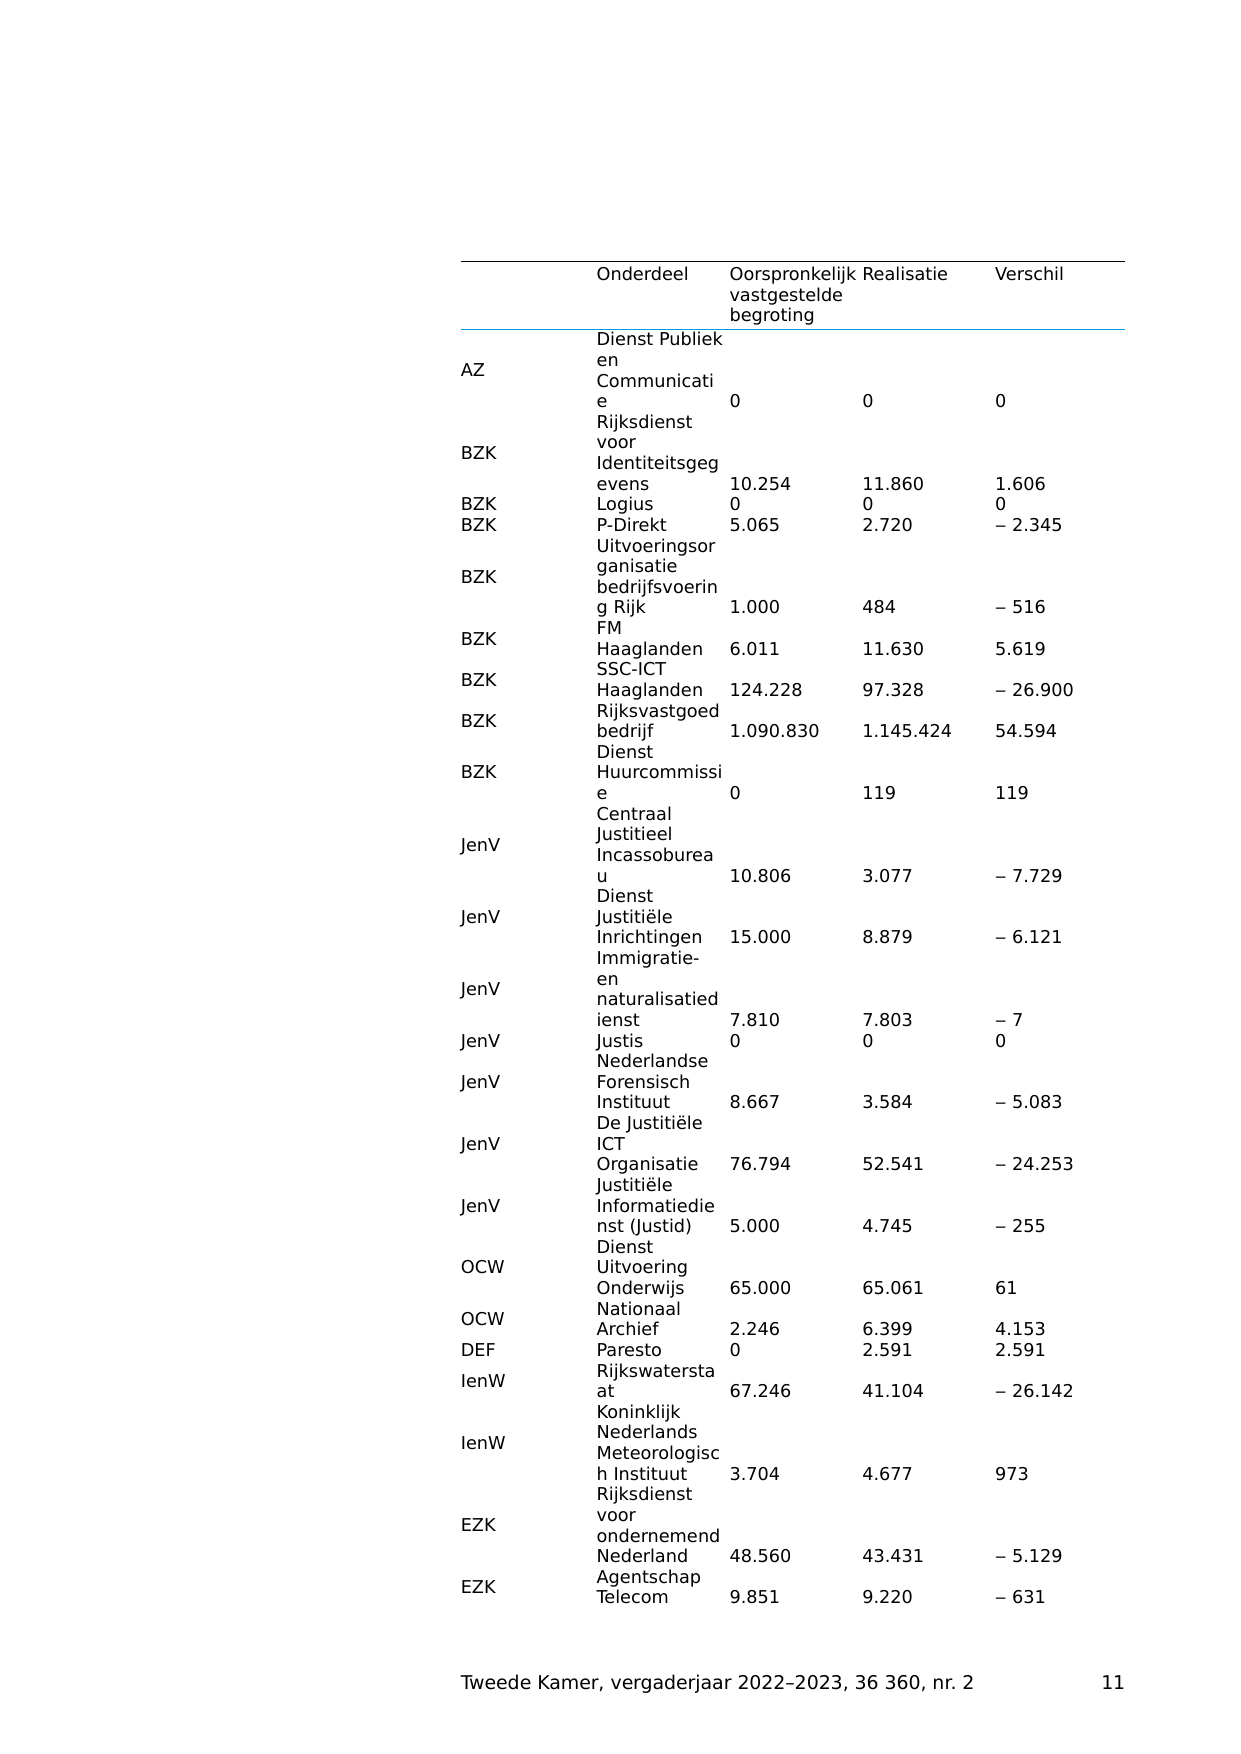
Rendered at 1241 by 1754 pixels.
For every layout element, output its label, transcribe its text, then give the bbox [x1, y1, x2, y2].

table_cell 1.145.424 [859, 701, 992, 742]
table_cell ‒ 631 [992, 1567, 1125, 1608]
table_cell 124.228 [726, 659, 859, 701]
table_cell Rijksdienst voor Identiteitsgegevens [594, 412, 726, 494]
table_cell Dienst Uitvoering Onderwijs [594, 1237, 726, 1299]
table_cell 2.591 [992, 1340, 1125, 1361]
table_cell Koninklijk Nederlands Meteorologisch Instituut [594, 1402, 726, 1484]
table_cell Paresto [594, 1340, 726, 1361]
table_cell 4.677 [859, 1402, 992, 1484]
table_cell 97.328 [859, 659, 992, 701]
table_cell 8.667 [726, 1051, 859, 1113]
table_cell 0 [992, 330, 1125, 412]
table_cell ‒ 6.121 [992, 886, 1125, 948]
table_cell 973 [992, 1402, 1125, 1484]
table_cell 10.806 [726, 804, 859, 886]
table_cell BZK [461, 742, 593, 804]
table_cell BZK [461, 701, 593, 742]
table_header Tabel 1.8 Kapitaaluitgaven 2022 van de baten-lastenagentschappen ( x € 1.000) [461, 213, 1125, 261]
table_cell Oorspronkelijk vastgestelde begroting [726, 262, 859, 329]
table_cell 1.090.830 [726, 701, 859, 742]
table_cell De Justitiële ICT Organisatie [594, 1113, 726, 1175]
table_cell Rijksdienst voor ondernemend Nederland [594, 1484, 726, 1567]
table_cell Justitiële Informatiedienst (Justid) [594, 1175, 726, 1237]
table_cell 52.541 [859, 1113, 992, 1175]
table_cell 65.061 [859, 1237, 992, 1299]
table_cell JenV [461, 1113, 593, 1175]
table_cell 41.104 [859, 1361, 992, 1402]
table_cell 0 [726, 330, 859, 412]
table_cell 1.606 [992, 412, 1125, 494]
table_cell EZK [461, 1484, 593, 1567]
table_cell Justis [594, 1031, 726, 1051]
table_cell Nationaal Archief [594, 1299, 726, 1340]
table_cell OCW [461, 1237, 593, 1299]
table_cell 119 [859, 742, 992, 804]
table_cell ‒ 5.129 [992, 1484, 1125, 1567]
table_cell JenV [461, 804, 593, 886]
table_cell BZK [461, 494, 593, 515]
table_cell 11.630 [859, 618, 992, 659]
table_cell 3.077 [859, 804, 992, 886]
table_cell FM Haaglanden [594, 618, 726, 659]
table_cell ‒ 26.900 [992, 659, 1125, 701]
table_cell 76.794 [726, 1113, 859, 1175]
table_cell 48.560 [726, 1484, 859, 1567]
table_cell OCW [461, 1299, 593, 1340]
table_cell 11.860 [859, 412, 992, 494]
table_cell [461, 262, 593, 329]
table_cell 119 [992, 742, 1125, 804]
table_cell BZK [461, 618, 593, 659]
table_cell JenV [461, 1051, 593, 1113]
table_cell 5.000 [726, 1175, 859, 1237]
table_cell Rijksvastgoedbedrijf [594, 701, 726, 742]
table_cell 5.619 [992, 618, 1125, 659]
table_cell 0 [726, 1031, 859, 1051]
table_cell ‒ 516 [992, 536, 1125, 618]
table_cell 43.431 [859, 1484, 992, 1567]
table_cell ‒ 7.729 [992, 804, 1125, 886]
table_cell JenV [461, 1175, 593, 1237]
table_cell 3.584 [859, 1051, 992, 1113]
table_cell 0 [859, 1031, 992, 1051]
table_cell 2.246 [726, 1299, 859, 1340]
table_cell P-Direkt [594, 515, 726, 536]
table_cell AZ [461, 330, 593, 412]
table_cell 2.720 [859, 515, 992, 536]
table_cell ‒ 26.142 [992, 1361, 1125, 1402]
table_cell JenV [461, 948, 593, 1031]
table_cell 3.704 [726, 1402, 859, 1484]
table_cell 6.399 [859, 1299, 992, 1340]
table_cell 10.254 [726, 412, 859, 494]
table_cell 9.851 [726, 1567, 859, 1608]
table_cell BZK [461, 659, 593, 701]
table_cell ‒ 2.345 [992, 515, 1125, 536]
table_cell Immigratie- en naturalisatiedienst [594, 948, 726, 1031]
table_cell IenW [461, 1402, 593, 1484]
table_cell Dienst Justitiële Inrichtingen [594, 886, 726, 948]
table_cell 0 [726, 1340, 859, 1361]
table_cell ‒ 255 [992, 1175, 1125, 1237]
table_cell 5.065 [726, 515, 859, 536]
table_cell BZK [461, 515, 593, 536]
table_cell Nederlandse Forensisch Instituut [594, 1051, 726, 1113]
table_cell 6.011 [726, 618, 859, 659]
table_cell Realisatie [859, 262, 992, 329]
table_cell IenW [461, 1361, 593, 1402]
table_cell ‒ 24.253 [992, 1113, 1125, 1175]
table_cell 0 [992, 494, 1125, 515]
table_cell ‒ 5.083 [992, 1051, 1125, 1113]
table_cell Dienst Huurcommissie [594, 742, 726, 804]
table_cell 9.220 [859, 1567, 992, 1608]
table_cell 2.591 [859, 1340, 992, 1361]
table_cell Rijkswaterstaat [594, 1361, 726, 1402]
table_cell EZK [461, 1567, 593, 1608]
table_cell 4.745 [859, 1175, 992, 1237]
table_cell 61 [992, 1237, 1125, 1299]
table_cell JenV [461, 886, 593, 948]
table_cell 1.000 [726, 536, 859, 618]
table_cell SSC-ICT Haaglanden [594, 659, 726, 701]
table_cell 67.246 [726, 1361, 859, 1402]
table_cell 0 [859, 494, 992, 515]
table_cell 7.803 [859, 948, 992, 1031]
table_cell 54.594 [992, 701, 1125, 742]
table_cell Dienst Publiek en Communicatie [594, 330, 726, 412]
table_cell Uitvoeringsorganisatie bedrijfsvoering Rijk [594, 536, 726, 618]
table_cell 4.153 [992, 1299, 1125, 1340]
table_cell ‒ 7 [992, 948, 1125, 1031]
table_cell Verschil [992, 262, 1125, 329]
table_cell Centraal Justitieel Incassobureau [594, 804, 726, 886]
table_cell BZK [461, 536, 593, 618]
table_cell Agentschap Telecom [594, 1567, 726, 1608]
table_cell 8.879 [859, 886, 992, 948]
table_cell 0 [726, 494, 859, 515]
table_cell Logius [594, 494, 726, 515]
table_cell 484 [859, 536, 992, 618]
table_cell BZK [461, 412, 593, 494]
table_cell Onderdeel [594, 262, 726, 329]
table_cell 65.000 [726, 1237, 859, 1299]
table_cell 15.000 [726, 886, 859, 948]
table_cell 0 [859, 330, 992, 412]
table_cell DEF [461, 1340, 593, 1361]
table_cell 7.810 [726, 948, 859, 1031]
table_cell JenV [461, 1031, 593, 1051]
table_cell 0 [726, 742, 859, 804]
table_cell 0 [992, 1031, 1125, 1051]
